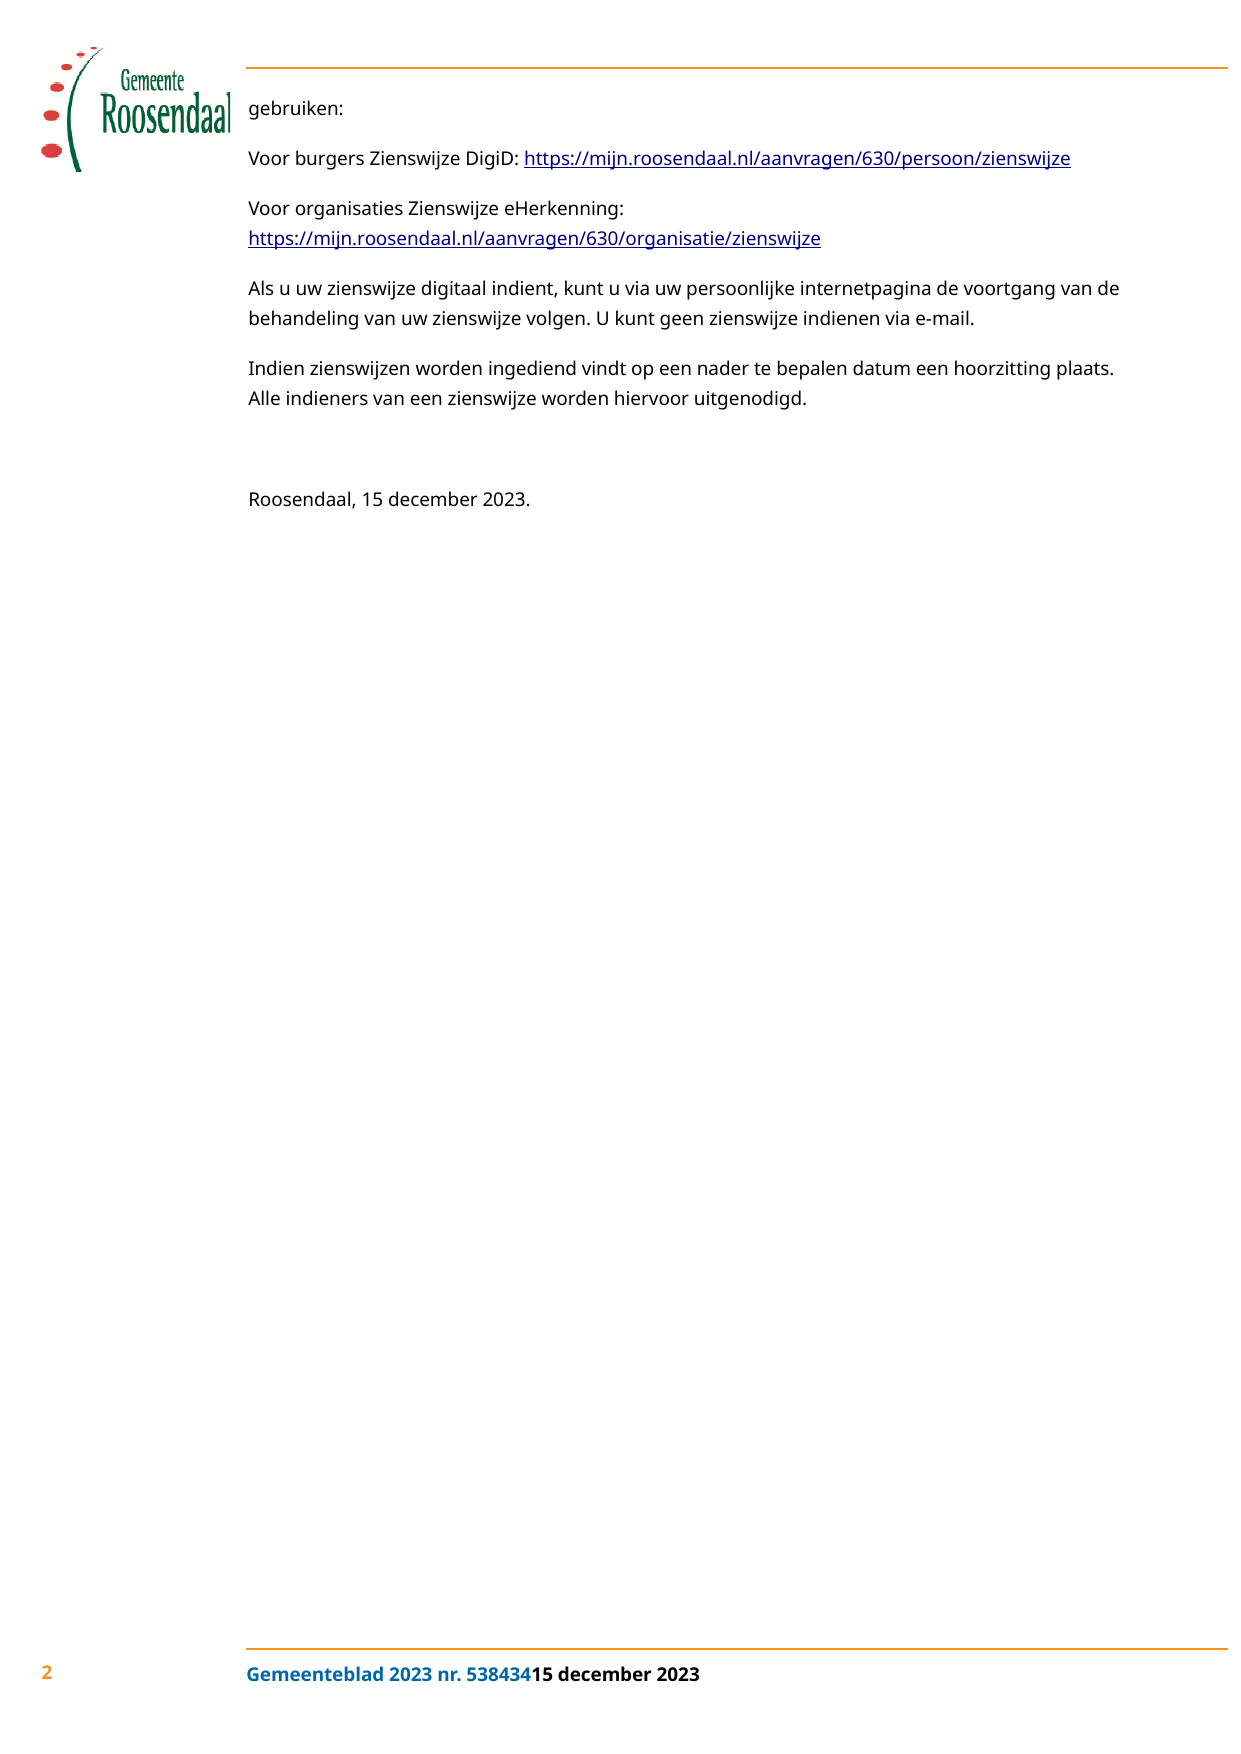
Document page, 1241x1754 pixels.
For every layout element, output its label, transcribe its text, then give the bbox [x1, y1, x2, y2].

text Indien zienswijzen worden ingediend vindt op een nader te bepalen datum een hoorzitting plaats. Alle indieners van een zienswijze worden hiervoor uitgenodigd. [248, 356, 1152, 411]
text Als u uw zienswijze digitaal indient, kunt u via uw persoonlijke internetpagina de voortgang van de behandeling van uw zienswijze volgen. U kunt geen zienswijze indienen via e-mail. [248, 276, 1152, 331]
text Roosendaal, 15 december 2023. [248, 486, 1152, 512]
text Voor burgers Zienswijze DigiD: https://mijn.roosendaal.nl/aanvragen/630/persoon/zienswijze [248, 145, 1152, 171]
text gebruiken: [248, 95, 1152, 121]
text Voor organisaties Zienswijze eHerkenning: https://mijn.roosendaal.nl/aanvragen/630/organisatie/zienswijze [248, 196, 1152, 251]
picture [41, 47, 231, 172]
